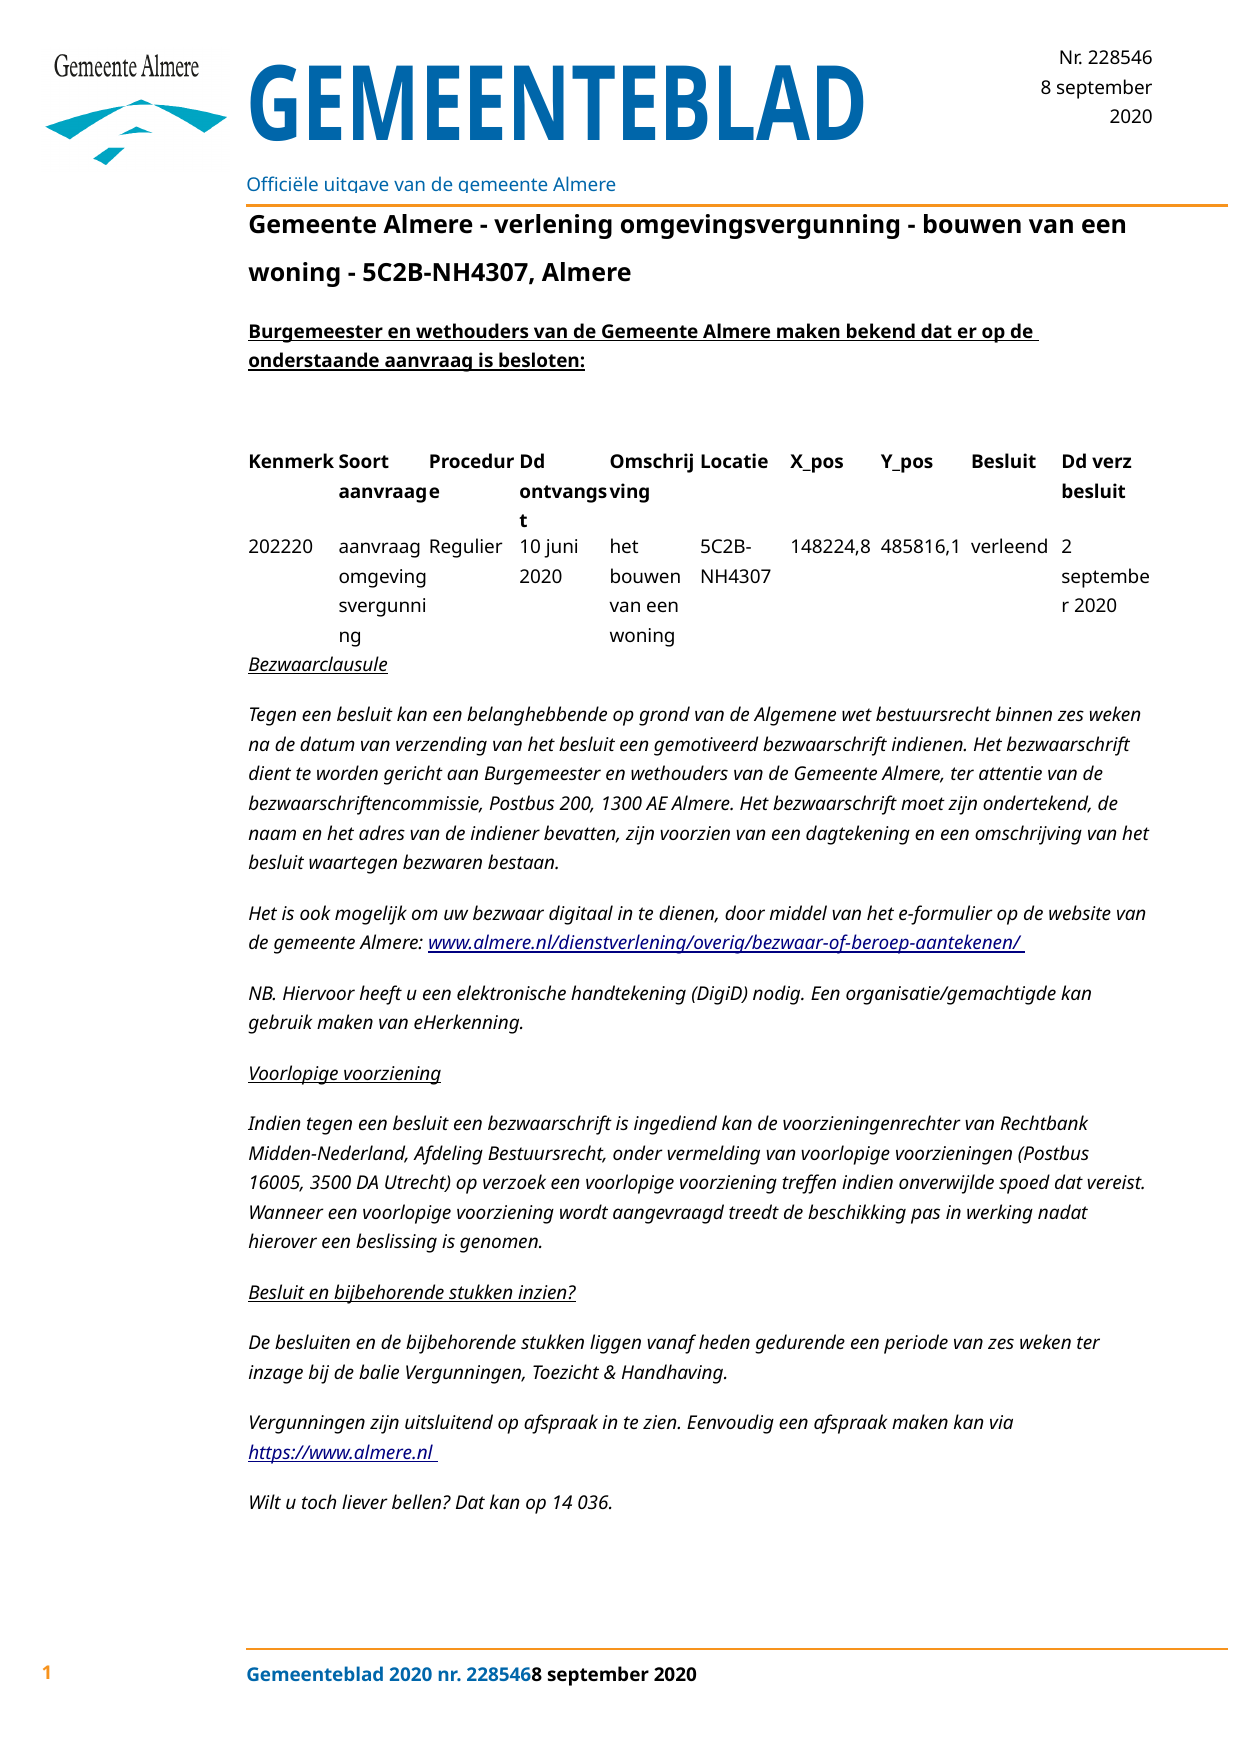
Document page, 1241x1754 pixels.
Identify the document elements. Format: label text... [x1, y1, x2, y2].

text Burgemeester en wethouders van de Gemeente Almere maken bekend dat er op de onderstaande aanvraag is besloten: [248, 318, 1152, 373]
text Indien tegen een besluit een bezwaarschrift is ingediend kan de voorzieningenrechter van Rechtbank Midden-Nederland, Afdeling Bestuursrecht, onder vermelding van voorlopige voorzieningen (Postbus 16005, 3500 DA Utrecht) op verzoek een voorlopige voorziening treffen indien onverwijlde spoed dat vereist. Wanneer een voorlopige voorziening wordt aangevraagd treedt de beschikking pas in werking nadat hierover een beslissing is genomen. [248, 1110, 1152, 1254]
table_cell 2 september 2020 [1061, 533, 1152, 648]
table_cell 148224,8 [790, 533, 881, 648]
table_cell aanvraag omgevingsvergunning [338, 533, 429, 648]
text Het is ook mogelijk om uw bezwaar digitaal in te dienen, door middel van het e-formulier op de website van de gemeente Almere: www.almere.nl/dienstverlening/overig/bezwaar-of-beroep-aantekenen/ [248, 900, 1152, 955]
text Gemeente Almere - verlening omgevingsvergunning - bouwen van een woning - 5C2B-NH4307, Almere [248, 207, 1152, 288]
picture [41, 47, 231, 172]
table_header Besluit [971, 449, 1061, 533]
text De besluiten en de bijbehorende stukken liggen vanaf heden gedurende een periode van zes weken ter inzage bij de balie Vergunningen, Toezicht & Handhaving. [248, 1329, 1152, 1385]
table_header Kenmerk [248, 449, 338, 533]
text Voorlopige voorziening [248, 1060, 1152, 1086]
table_cell 5C2B-NH4307 [700, 533, 790, 648]
table_header X_pos [790, 449, 881, 533]
table_header Dd verz besluit [1061, 449, 1152, 533]
table_cell 202220 [248, 533, 338, 648]
table_header Locatie [700, 449, 790, 533]
text Vergunningen zijn uitsluitend op afspraak in te zien. Eenvoudig een afspraak maken kan via https://www.almere.nl [248, 1409, 1152, 1465]
table_cell het bouwen van een woning [609, 533, 700, 648]
table_header Y_pos [881, 449, 971, 533]
table_header Omschrijving [609, 449, 700, 533]
table_header Soort aanvraag [338, 449, 429, 533]
table_cell verleend [971, 533, 1061, 648]
table_header Procedure [429, 449, 519, 533]
text NB. Hiervoor heeft u een elektronische handtekening (DigiD) nodig. Een organisatie/gemachtigde kan gebruik maken van eHerkenning. [248, 980, 1152, 1035]
table_cell 10 juni 2020 [519, 533, 609, 648]
text Wilt u toch liever bellen? Dat kan op 14 036. [248, 1489, 1152, 1515]
table_cell 485816,1 [881, 533, 971, 648]
table_cell Regulier [429, 533, 519, 648]
text Besluit en bijbehorende stukken inzien? [248, 1279, 1152, 1305]
text Bezwaarclausule [248, 651, 1152, 677]
table_header Dd ontvangst [519, 449, 609, 533]
text Tegen een besluit kan een belanghebbende op grond van de Algemene wet bestuursrecht binnen zes weken na de datum van verzending van het besluit een gemotiveerd bezwaarschrift indienen. Het bezwaarschrift dient te worden gericht aan Burgemeester en wethouders van de Gemeente Almere, ter attentie van de bezwaarschriftencommissie, Postbus 200, 1300 AE Almere. Het bezwaarschrift moet zijn ondertekend, de naam en het adres van de indiener bevatten, zijn voorzien van een dagtekening en een omschrijving van het besluit waartegen bezwaren bestaan. [248, 701, 1152, 875]
